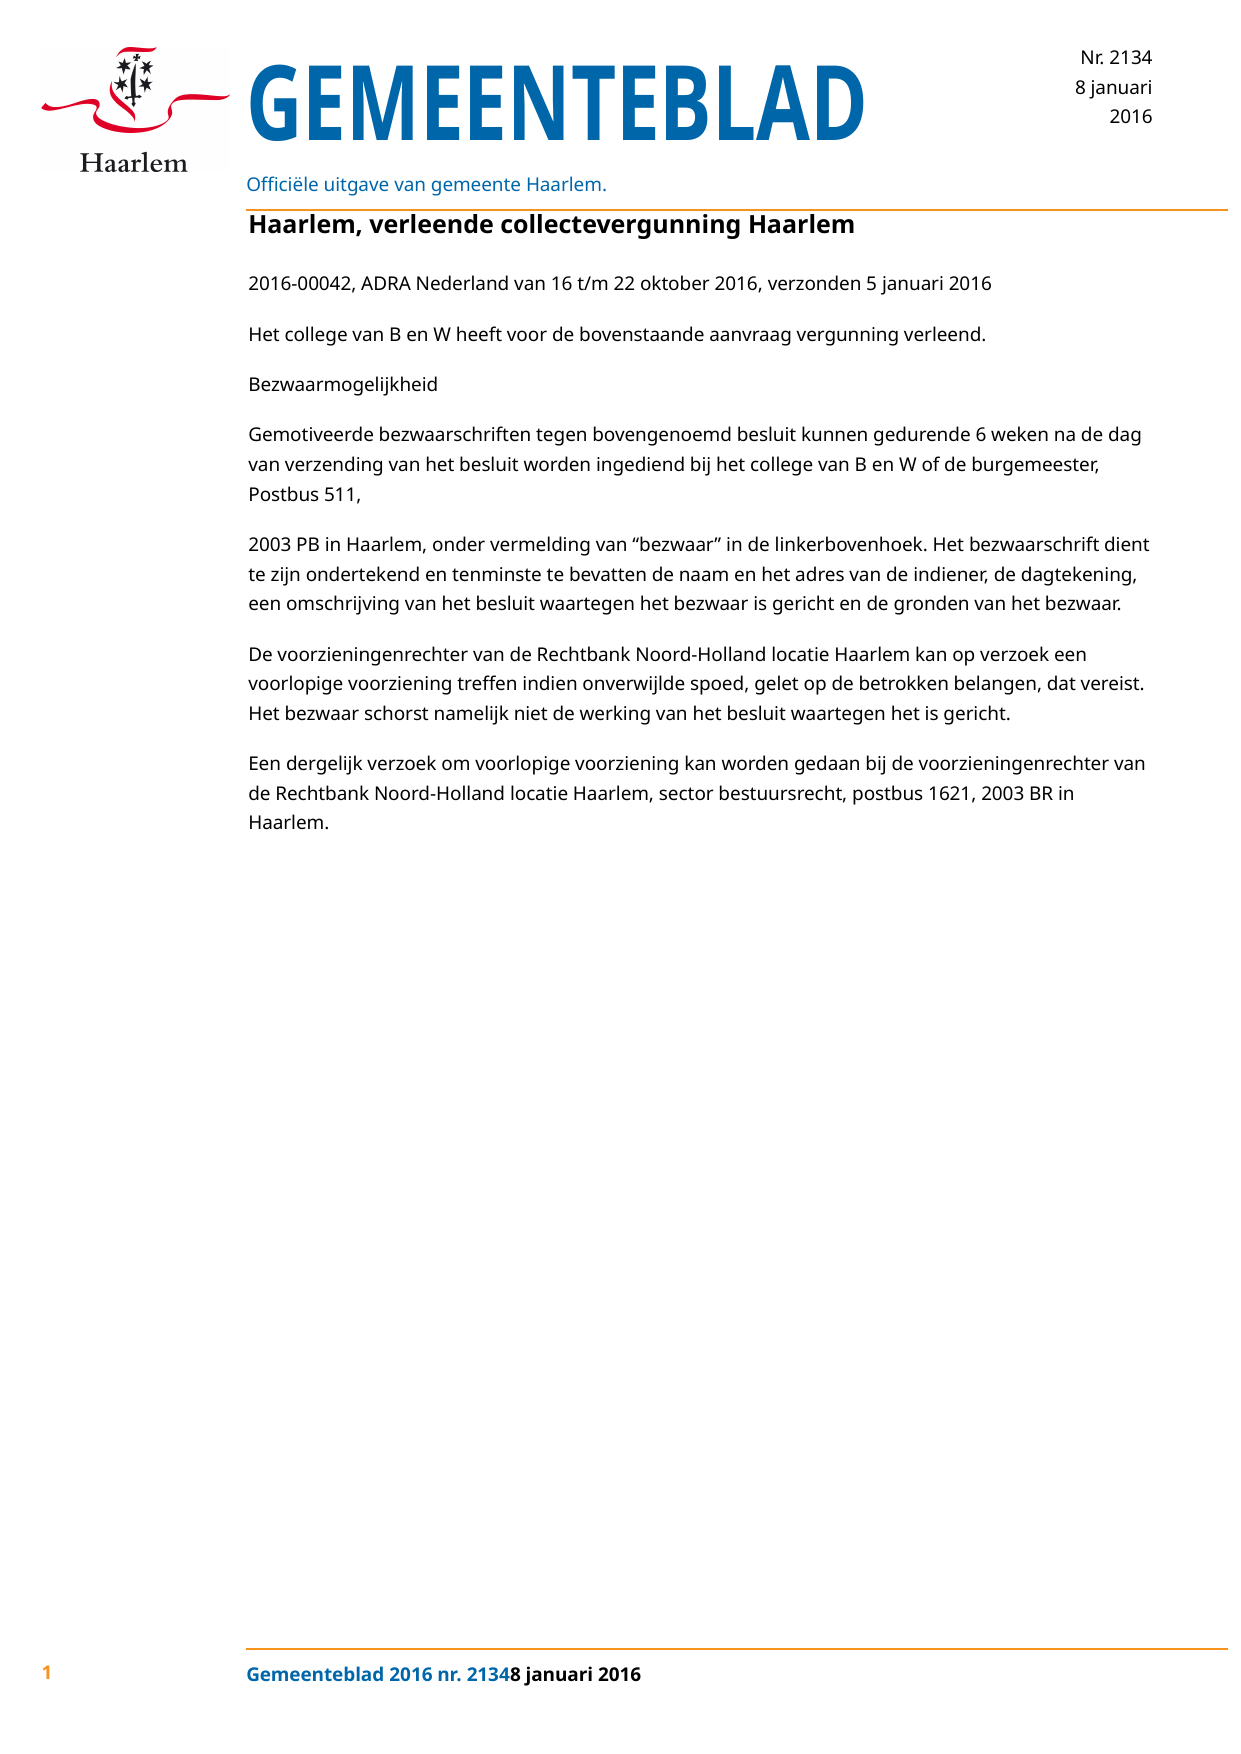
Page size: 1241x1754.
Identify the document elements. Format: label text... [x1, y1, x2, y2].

text Het college van B en W heeft voor de bovenstaande aanvraag vergunning verleend. [248, 321, 1152, 346]
text Bezwaarmogelijkheid [248, 371, 1152, 397]
text Haarlem, verleende collectevergunning Haarlem [248, 211, 1152, 241]
text 2003 PB in Haarlem, onder vermelding van “bezwaar” in de linkerbovenhoek. Het bezwaarschrift dient te zijn ondertekend en tenminste te bevatten de naam en het adres van de indiener, de dagtekening, een omschrijving van het besluit waartegen het bezwaar is gericht en de gronden van het bezwaar. [248, 531, 1152, 616]
text Een dergelijk verzoek om voorlopige voorziening kan worden gedaan bij de voorzieningenrechter van de Rechtbank Noord-Holland locatie Haarlem, sector bestuursrecht, postbus 1621, 2003 BR in Haarlem. [248, 750, 1152, 835]
picture [41, 47, 231, 172]
text De voorzieningenrechter van de Rechtbank Noord-Holland locatie Haarlem kan op verzoek een voorlopige voorziening treffen indien onverwijlde spoed, gelet op de betrokken belangen, dat vereist. Het bezwaar schorst namelijk niet de werking van het besluit waartegen het is gericht. [248, 641, 1152, 726]
text Gemotiveerde bezwaarschriften tegen bovengenoemd besluit kunnen gedurende 6 weken na de dag van verzending van het besluit worden ingediend bij het college van B en W of de burgemeester, Postbus 511, [248, 422, 1152, 506]
text 2016-00042, ADRA Nederland van 16 t/m 22 oktober 2016, verzonden 5 januari 2016 [248, 270, 1152, 296]
